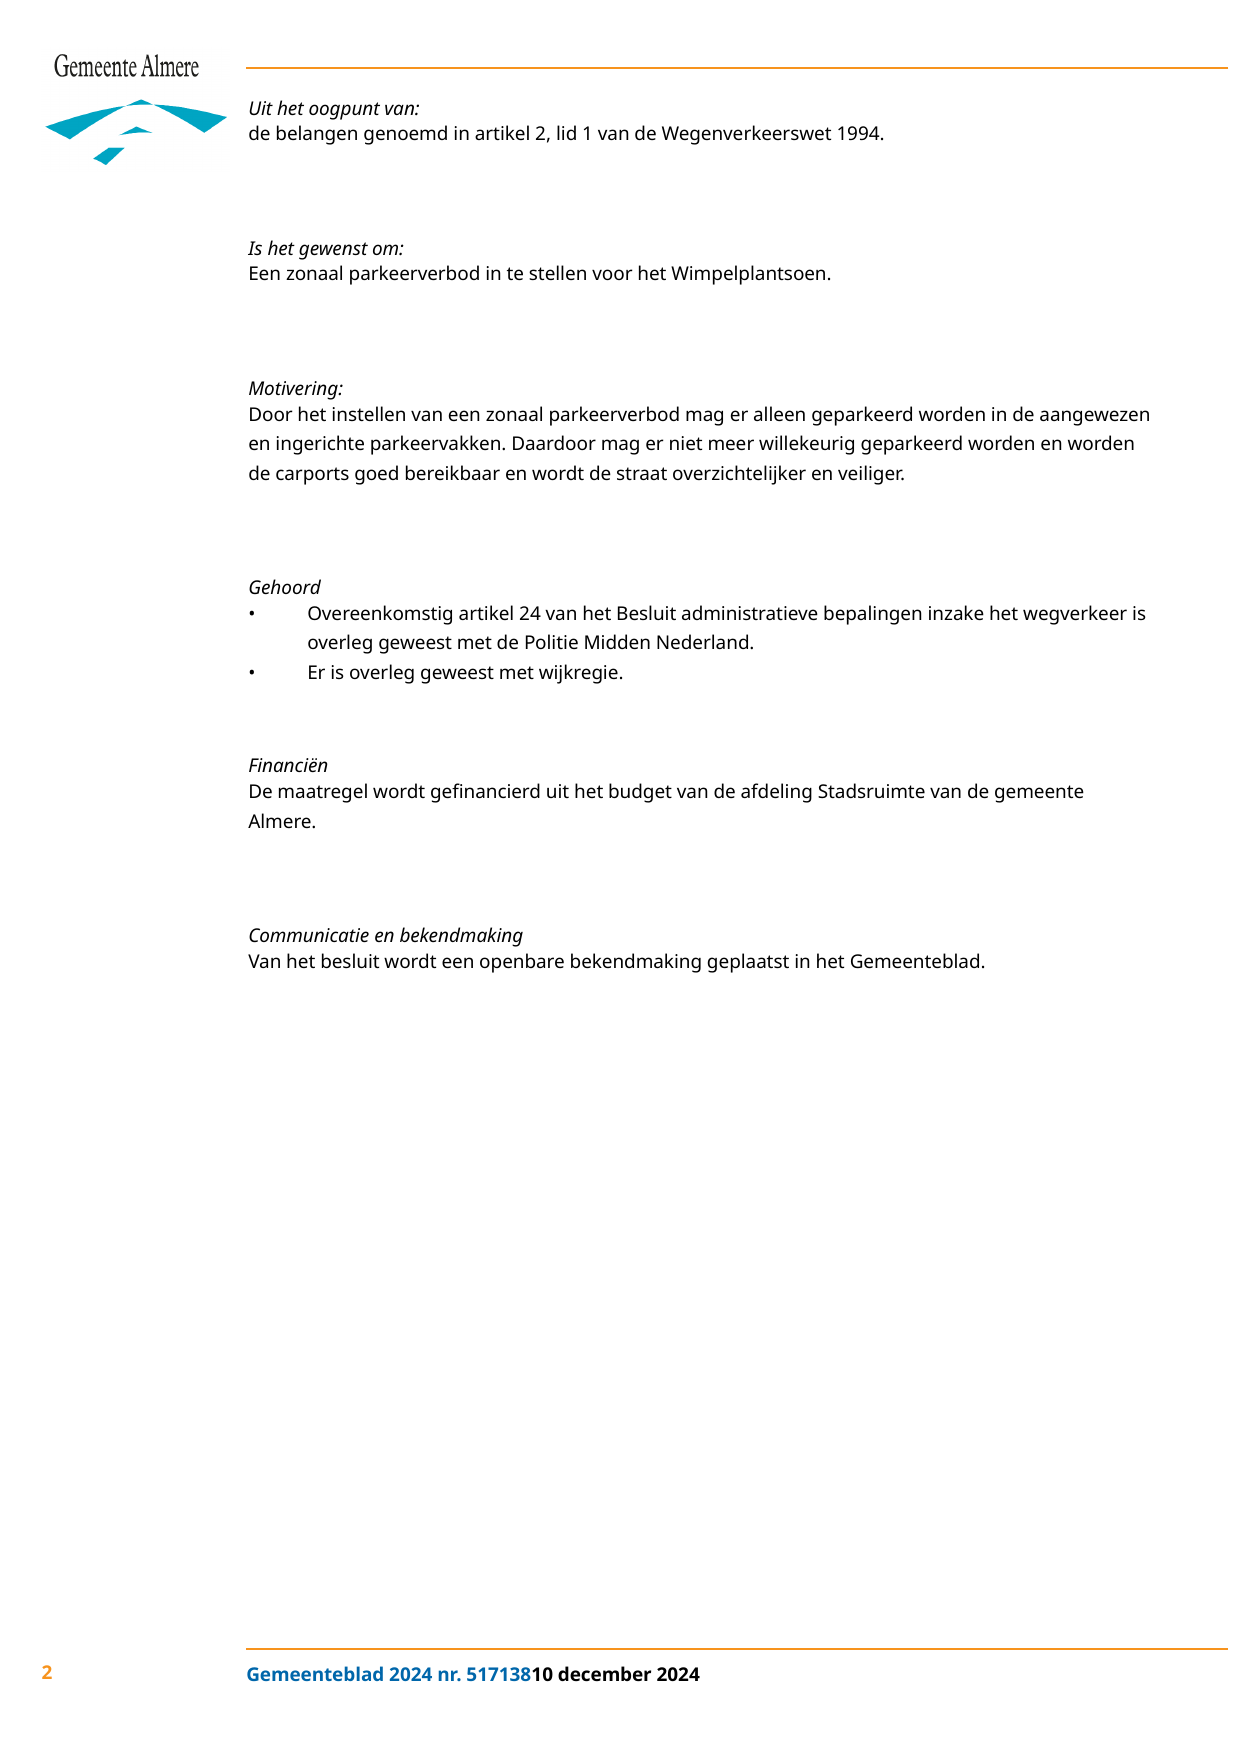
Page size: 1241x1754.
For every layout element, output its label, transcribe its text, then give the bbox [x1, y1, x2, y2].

text De maatregel wordt gefinancierd uit het budget van de afdeling Stadsruimte van de gemeente Almere. [248, 778, 1152, 834]
text Door het instellen van een zonaal parkeerverbod mag er alleen geparkeerd worden in de aangewezen en ingerichte parkeervakken. Daardoor mag er niet meer willekeurig geparkeerd worden en worden de carports goed bereikbaar en wordt de straat overzichtelijker en veiliger. [248, 401, 1152, 486]
text Uit het oogpunt van: [248, 95, 1152, 121]
list Er is overleg geweest met wijkregie. [248, 659, 1152, 685]
picture [41, 47, 231, 172]
list Overeenkomstig artikel 24 van het Besluit administratieve bepalingen inzake het wegverkeer is overleg geweest met de Politie Midden Nederland. [248, 600, 1152, 655]
text Gehoord [248, 574, 1152, 600]
text Van het besluit wordt een openbare bekendmaking geplaatst in het Gemeenteblad. [248, 948, 1152, 974]
text Financiën [248, 753, 1152, 778]
text Motivering: [248, 375, 1152, 401]
text Een zonaal parkeerverbod in te stellen voor het Wimpelplantsoen. [248, 261, 1152, 286]
text Is het gewenst om: [248, 235, 1152, 261]
text de belangen genoemd in artikel 2, lid 1 van de Wegenverkeerswet 1994. [248, 121, 1152, 146]
text Communicatie en bekendmaking [248, 922, 1152, 948]
